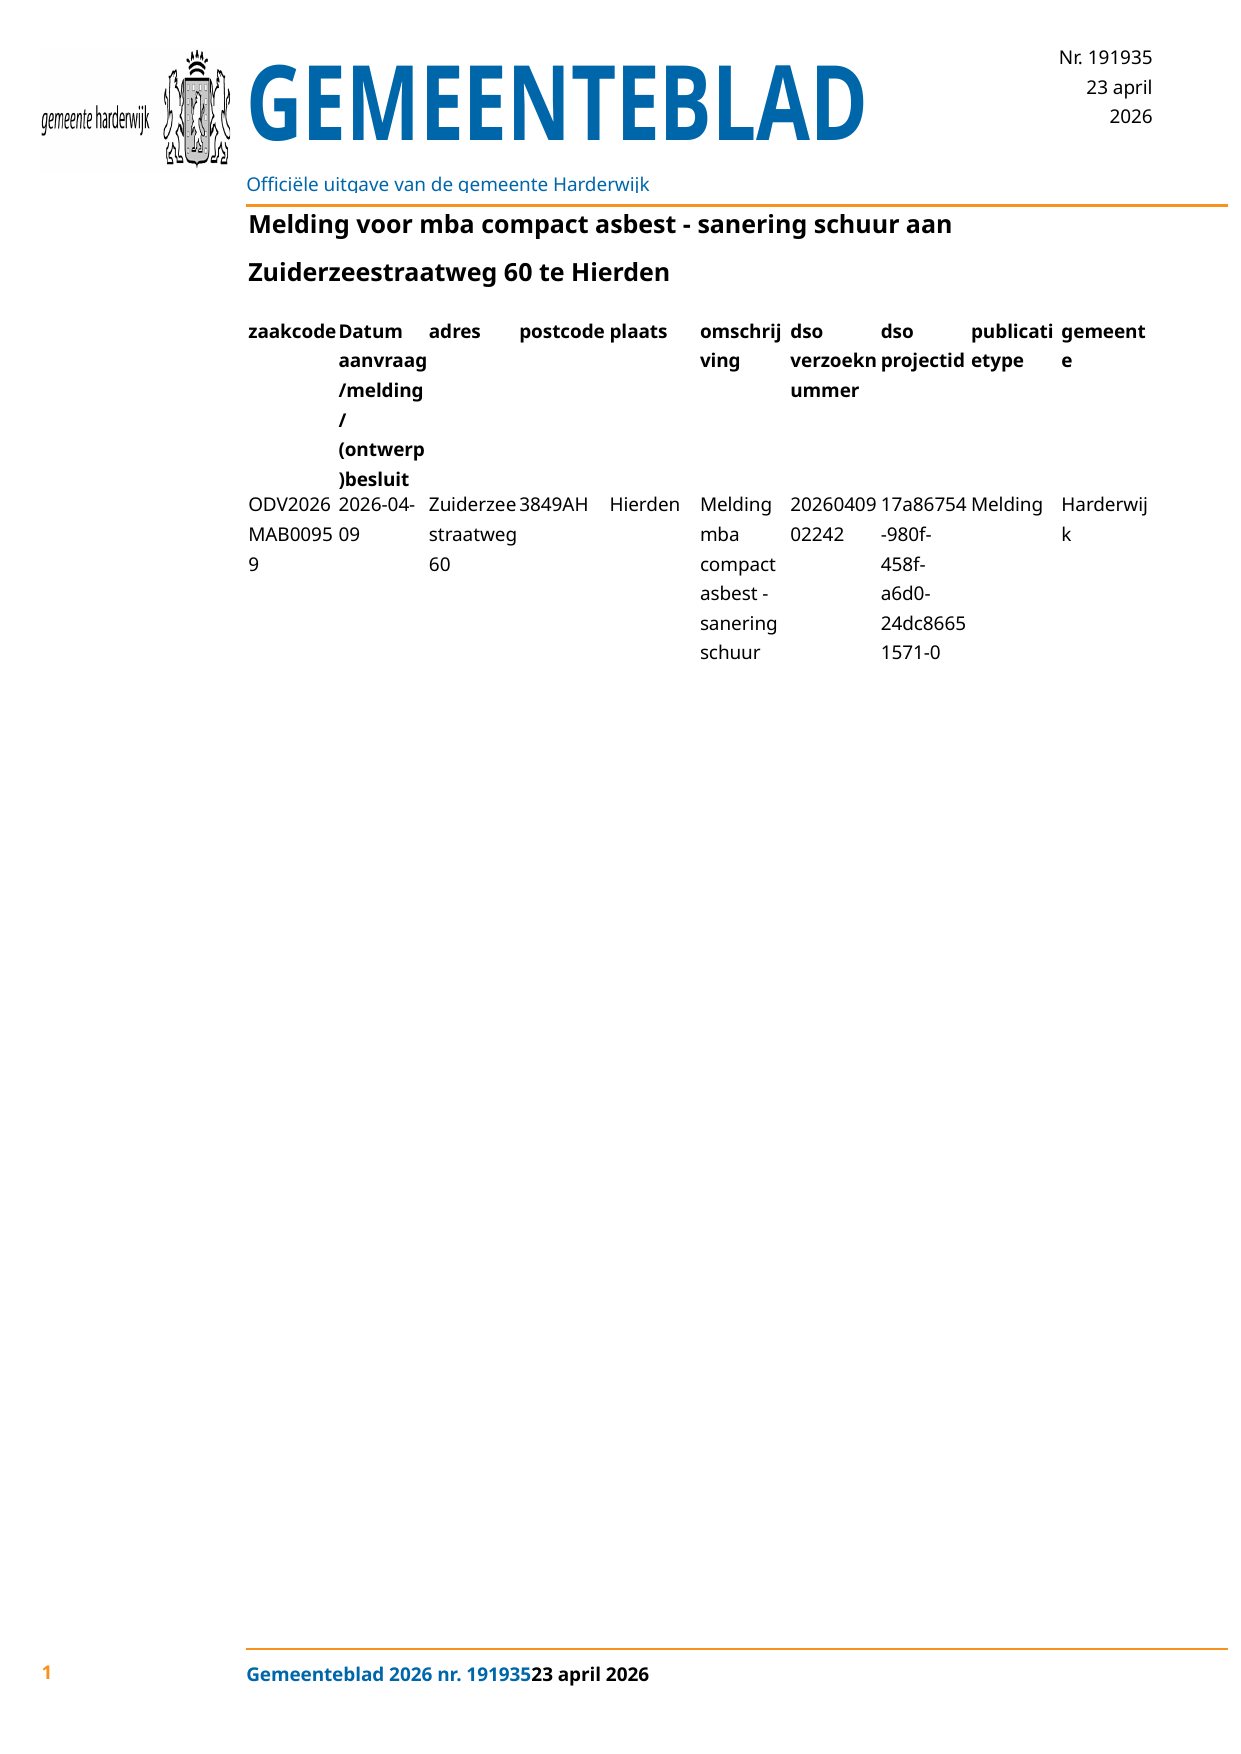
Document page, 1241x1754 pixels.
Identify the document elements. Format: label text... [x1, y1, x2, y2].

table_cell Hierden [609, 492, 700, 665]
table_header omschrijving [700, 318, 790, 492]
table_cell Zuiderzeestraatweg 60 [429, 492, 519, 665]
picture [41, 47, 231, 172]
table_header adres [429, 318, 519, 492]
table_cell ODV2026MAB00959 [248, 492, 338, 665]
table_header dso projectid [881, 318, 971, 492]
table_cell 2026-04-09 [338, 492, 429, 665]
table_header dso verzoeknummer [790, 318, 881, 492]
table_header Datum aanvraag /melding/ (ontwerp)besluit [338, 318, 429, 492]
table_cell Harderwijk [1061, 492, 1152, 665]
table_cell Melding [971, 492, 1061, 665]
table_header publicatietype [971, 318, 1061, 492]
table_cell 2026040902242 [790, 492, 881, 665]
text Melding voor mba compact asbest - sanering schuur aan Zuiderzeestraatweg 60 te Hierden [248, 207, 1152, 288]
table_header zaakcode [248, 318, 338, 492]
table_header plaats [609, 318, 700, 492]
table_cell Melding mba compact asbest - sanering schuur [700, 492, 790, 665]
table_header postcode [519, 318, 609, 492]
table_header gemeente [1061, 318, 1152, 492]
table_cell 3849AH [519, 492, 609, 665]
table_cell 17a86754-980f-458f-a6d0-24dc86651571-0 [881, 492, 971, 665]
